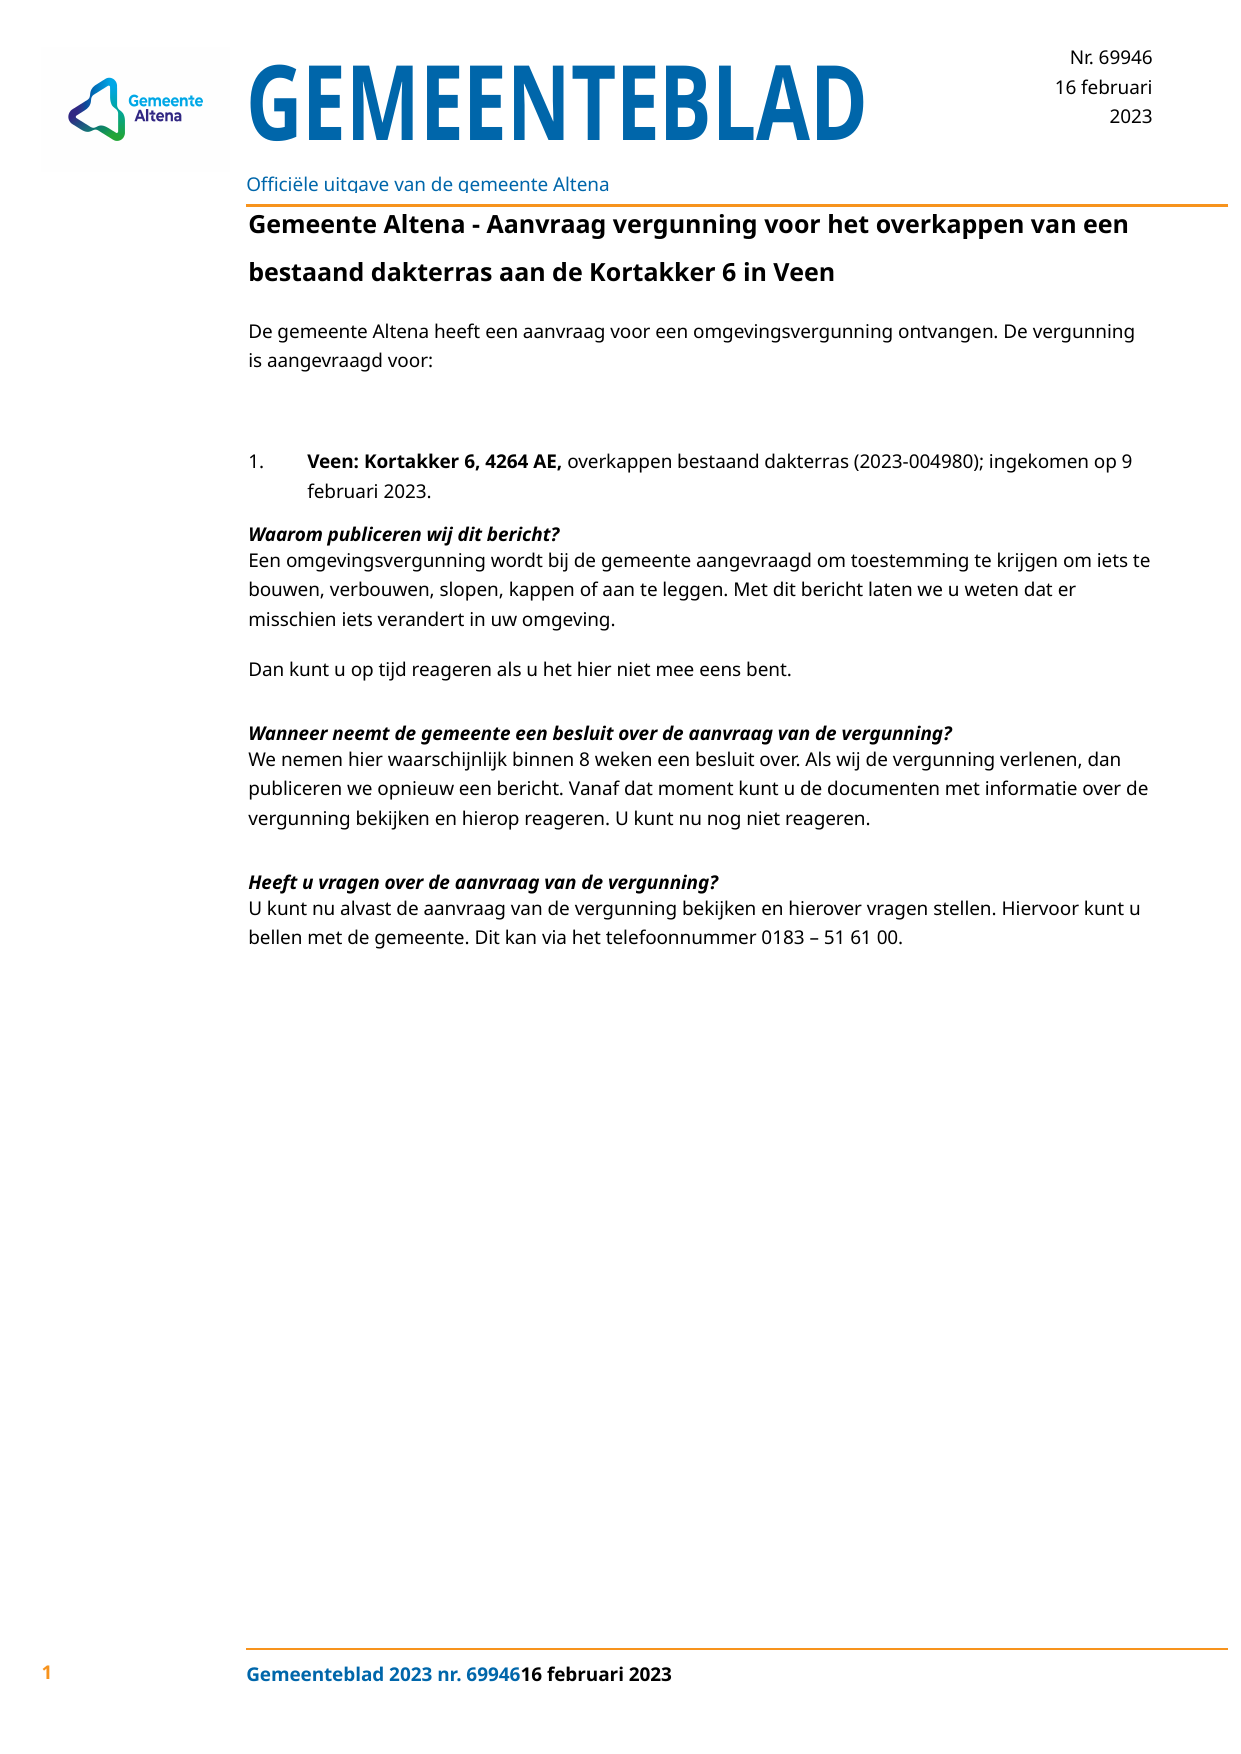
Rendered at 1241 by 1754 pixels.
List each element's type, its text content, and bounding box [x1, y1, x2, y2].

picture [41, 47, 231, 172]
text U kunt nu alvast de aanvraag van de vergunning bekijken en hierover vragen stellen. Hiervoor kunt u bellen met de gemeente. Dit kan via het telefoonnummer 0183 – 51 61 00. [248, 895, 1152, 950]
text Heeft u vragen over de aanvraag van de vergunning? [248, 869, 1152, 895]
text Dan kunt u op tijd reageren als u het hier niet mee eens bent. [248, 656, 1152, 682]
text Gemeente Altena - Aanvraag vergunning voor het overkappen van een bestaand dakterras aan de Kortakker 6 in Veen [248, 207, 1152, 288]
text De gemeente Altena heeft een aanvraag voor een omgevingsvergunning ontvangen. De vergunning is aangevraagd voor: [248, 318, 1152, 373]
text We nemen hier waarschijnlijk binnen 8 weken een besluit over. Als wij de vergunning verlenen, dan publiceren we opnieuw een bericht. Vanaf dat moment kunt u de documenten met informatie over de vergunning bekijken en hierop reageren. U kunt nu nog niet reageren. [248, 746, 1152, 831]
text Een omgevingsvergunning wordt bij de gemeente aangevraagd om toestemming te krijgen om iets te bouwen, verbouwen, slopen, kappen of aan te leggen. Met dit bericht laten we u weten dat er misschien iets verandert in uw omgeving. [248, 547, 1152, 632]
text Wanneer neemt de gemeente een besluit over de aanvraag van de vergunning? [248, 720, 1152, 746]
text Waarom publiceren wij dit bericht? [248, 521, 1152, 547]
list Veen: Kortakker 6, 4264 AE, overkappen bestaand dakterras (2023-004980); ingekomen op 9 februari 2023. [248, 448, 1152, 504]
